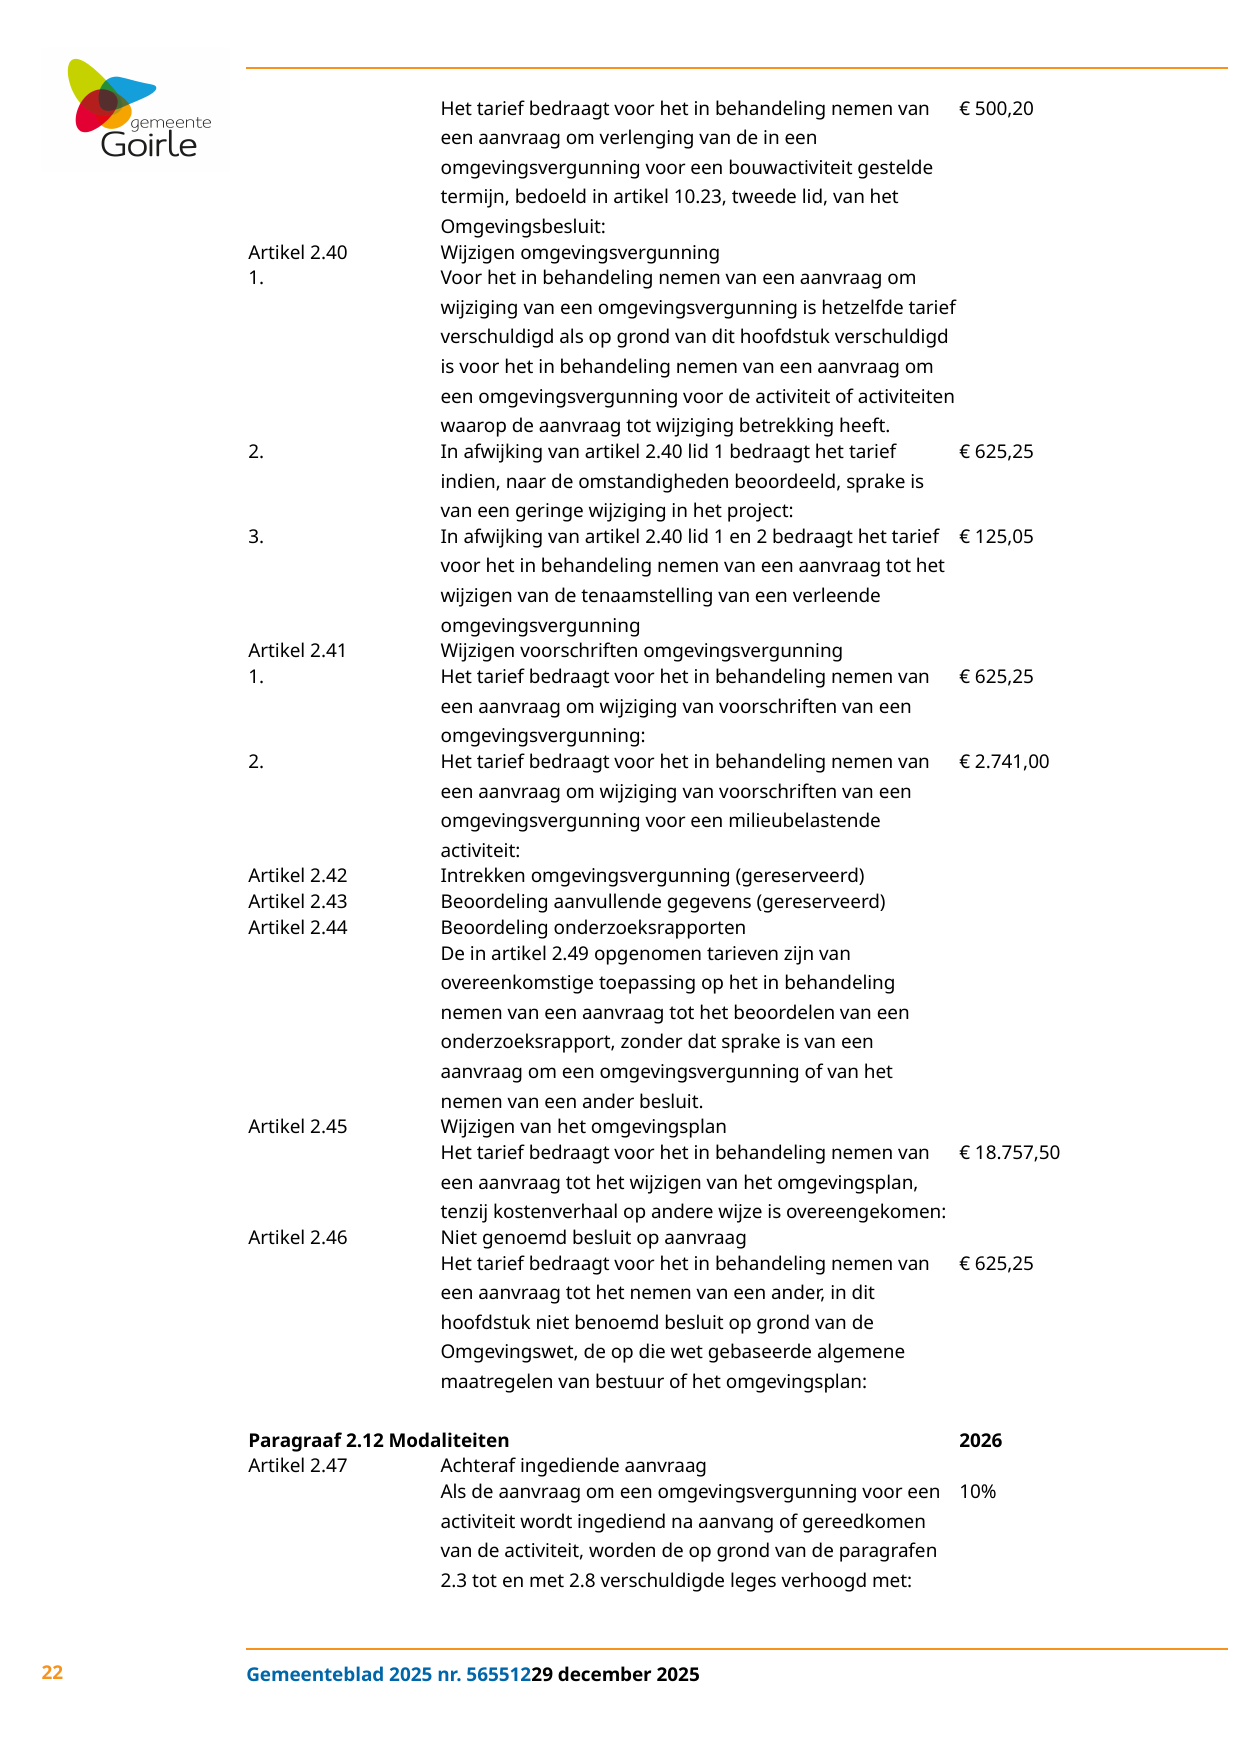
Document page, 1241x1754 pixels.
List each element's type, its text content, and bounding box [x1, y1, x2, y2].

table_cell 2. [248, 438, 440, 523]
table_cell 1. [248, 265, 440, 438]
table_cell Wijzigen omgevingsvergunning [440, 239, 959, 264]
table_cell [248, 1250, 440, 1394]
table_header Paragraaf 2.12 Modaliteiten [248, 1427, 959, 1453]
table_cell Artikel 2.45 [248, 1114, 440, 1139]
table_cell Artikel 2.40 [248, 239, 440, 264]
table_cell Het tarief bedraagt voor het in behandeling nemen van een aanvraag tot het wijzigen van het omgevingsplan, tenzij kostenverhaal op andere wijze is overeengekomen: [440, 1139, 959, 1224]
table_cell € 625,25 [959, 438, 1152, 523]
table_cell Artikel 2.41 [248, 638, 440, 663]
table_cell [959, 940, 1152, 1113]
table_cell Artikel 2.44 [248, 914, 440, 940]
table_cell € 2.741,00 [959, 748, 1152, 863]
table_cell 3. [248, 523, 440, 638]
table_cell Beoordeling onderzoeksrapporten [440, 914, 959, 940]
table_cell Artikel 2.46 [248, 1224, 440, 1250]
table_cell Artikel 2.47 [248, 1453, 440, 1478]
table_cell € 500,20 [959, 95, 1152, 239]
table_cell [248, 940, 440, 1113]
table_cell [248, 95, 440, 239]
table_cell € 125,05 [959, 523, 1152, 638]
table_cell [959, 265, 1152, 438]
table_cell Voor het in behandeling nemen van een aanvraag om wijziging van een omgevingsvergunning is hetzelfde tarief verschuldigd als op grond van dit hoofdstuk verschuldigd is voor het in behandeling nemen van een aanvraag om een omgevingsvergunning voor de activiteit of activiteiten waarop de aanvraag tot wijziging betrekking heeft. [440, 265, 959, 438]
table_cell Artikel 2.42 [248, 863, 440, 888]
table_cell [959, 239, 1152, 264]
table_cell Achteraf ingediende aanvraag [440, 1453, 959, 1478]
table_header 2026 [959, 1427, 1152, 1453]
table_cell Wijzigen van het omgevingsplan [440, 1114, 959, 1139]
table_cell Het tarief bedraagt voor het in behandeling nemen van een aanvraag om wijziging van voorschriften van een omgevingsvergunning: [440, 663, 959, 748]
table_cell [248, 1478, 440, 1593]
table_cell Artikel 2.43 [248, 889, 440, 914]
picture [41, 47, 231, 172]
table_cell [959, 889, 1152, 914]
table_cell Het tarief bedraagt voor het in behandeling nemen van een aanvraag om verlenging van de in een omgevingsvergunning voor een bouwactiviteit gestelde termijn, bedoeld in artikel 10.23, tweede lid, van het Omgevingsbesluit: [440, 95, 959, 239]
table_cell De in artikel 2.49 opgenomen tarieven zijn van overeenkomstige toepassing op het in behandeling nemen van een aanvraag tot het beoordelen van een onderzoeksrapport, zonder dat sprake is van een aanvraag om een omgevingsvergunning of van het nemen van een ander besluit. [440, 940, 959, 1113]
table_cell [959, 638, 1152, 663]
table_cell In afwijking van artikel 2.40 lid 1 bedraagt het tarief indien, naar de omstandigheden beoordeeld, sprake is van een geringe wijziging in het project: [440, 438, 959, 523]
table_cell Als de aanvraag om een omgevingsvergunning voor een activiteit wordt ingediend na aanvang of gereedkomen van de activiteit, worden de op grond van de paragrafen 2.3 tot en met 2.8 verschuldigde leges verhoogd met: [440, 1478, 959, 1593]
table_cell Intrekken omgevingsvergunning (gereserveerd) [440, 863, 959, 888]
table_cell Niet genoemd besluit op aanvraag [440, 1224, 959, 1250]
table_cell 10% [959, 1478, 1152, 1593]
table_cell € 18.757,50 [959, 1139, 1152, 1224]
table_cell [248, 1139, 440, 1224]
table_cell € 625,25 [959, 1250, 1152, 1394]
table_cell Het tarief bedraagt voor het in behandeling nemen van een aanvraag tot het nemen van een ander, in dit hoofdstuk niet benoemd besluit op grond van de Omgevingswet, de op die wet gebaseerde algemene maatregelen van bestuur of het omgevingsplan: [440, 1250, 959, 1394]
table_cell Beoordeling aanvullende gegevens (gereserveerd) [440, 889, 959, 914]
table_cell 1. [248, 663, 440, 748]
table_cell 2. [248, 748, 440, 863]
table_cell [959, 1453, 1152, 1478]
table_cell Wijzigen voorschriften omgevingsvergunning [440, 638, 959, 663]
table_cell [959, 914, 1152, 940]
table_cell Het tarief bedraagt voor het in behandeling nemen van een aanvraag om wijziging van voorschriften van een omgevingsvergunning voor een milieubelastende activiteit: [440, 748, 959, 863]
table_cell [959, 1224, 1152, 1250]
table_cell In afwijking van artikel 2.40 lid 1 en 2 bedraagt het tarief voor het in behandeling nemen van een aanvraag tot het wijzigen van de tenaamstelling van een verleende omgevingsvergunning [440, 523, 959, 638]
table_cell [959, 1114, 1152, 1139]
table_cell [959, 863, 1152, 888]
table_cell € 625,25 [959, 663, 1152, 748]
